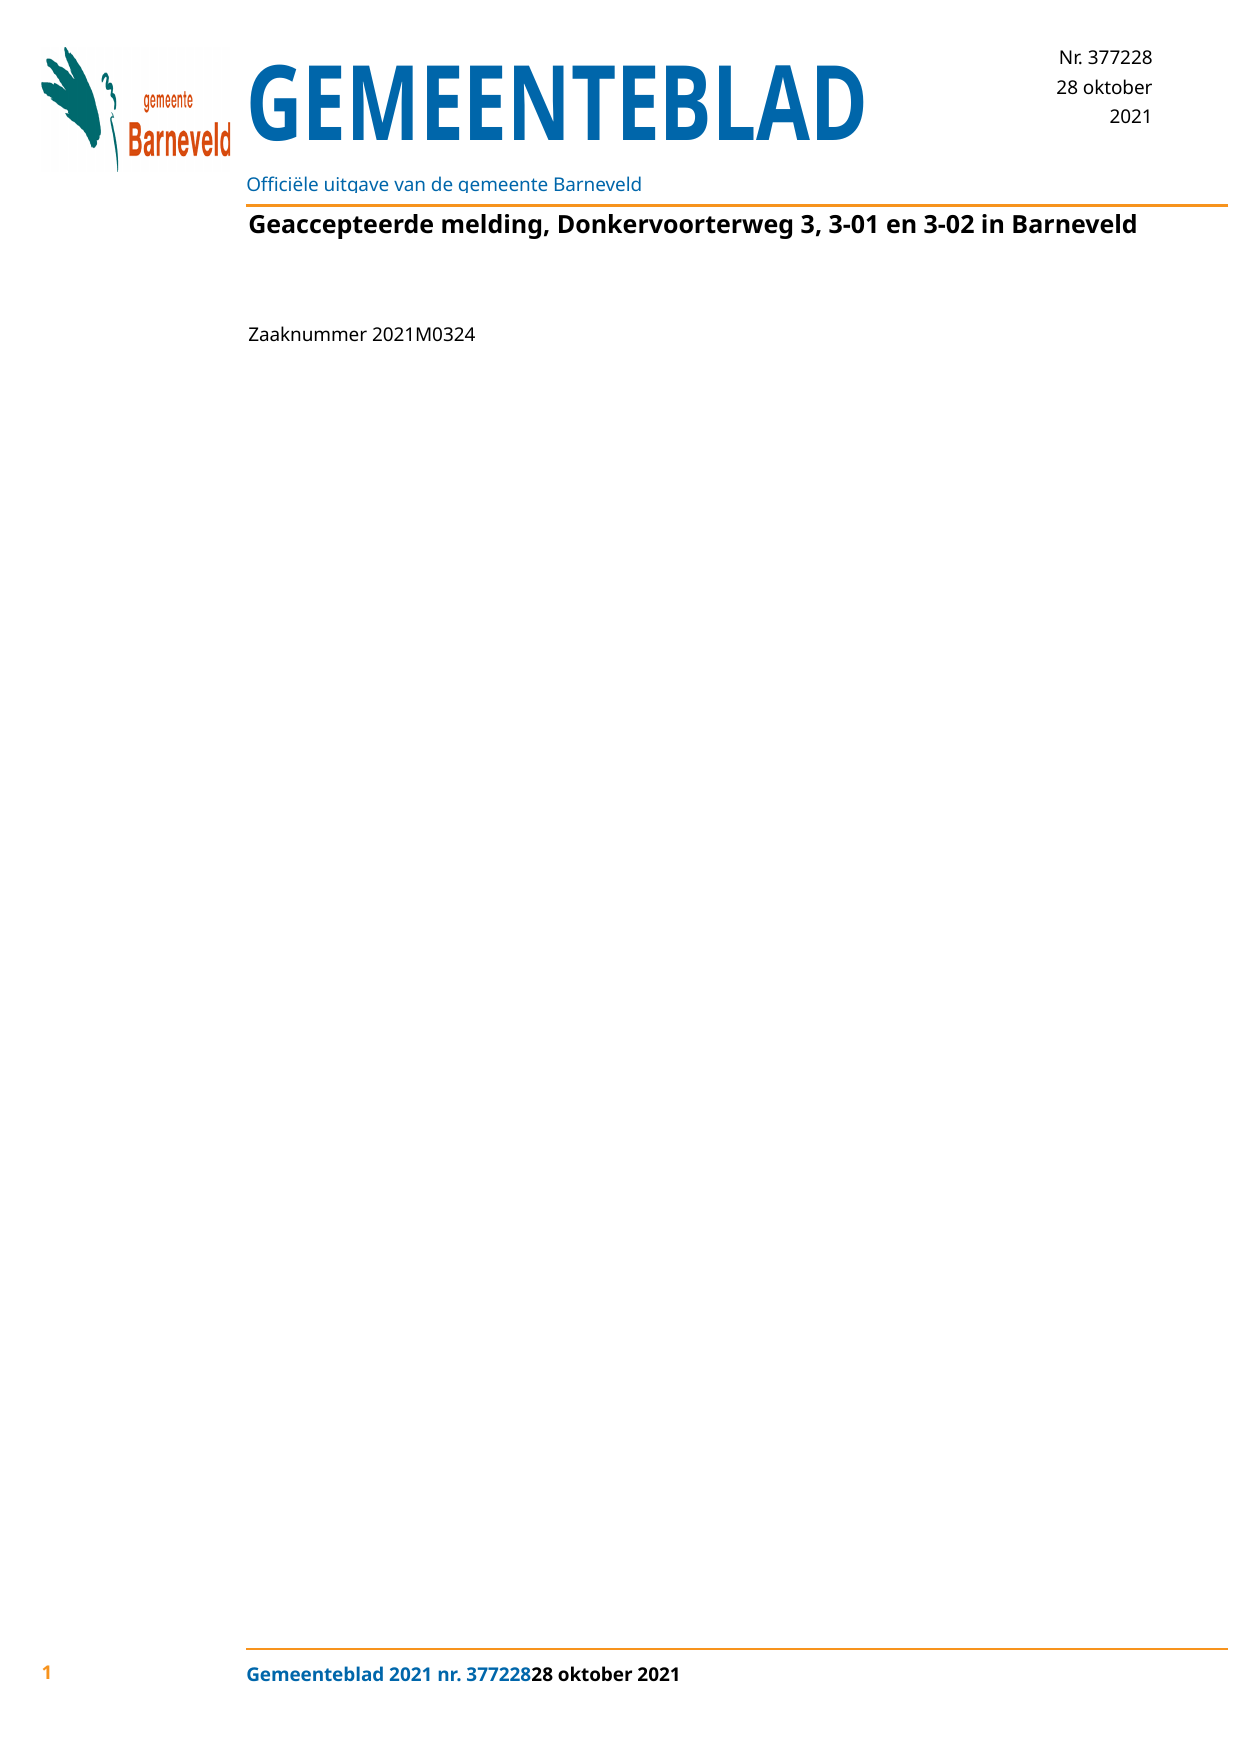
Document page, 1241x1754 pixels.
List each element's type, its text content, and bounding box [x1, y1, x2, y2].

text Zaaknummer 2021M0324 [248, 321, 1152, 346]
text Geaccepteerde melding, Donkervoorterweg 3, 3-01 en 3-02 in Barneveld [248, 207, 1152, 241]
picture [41, 47, 231, 172]
